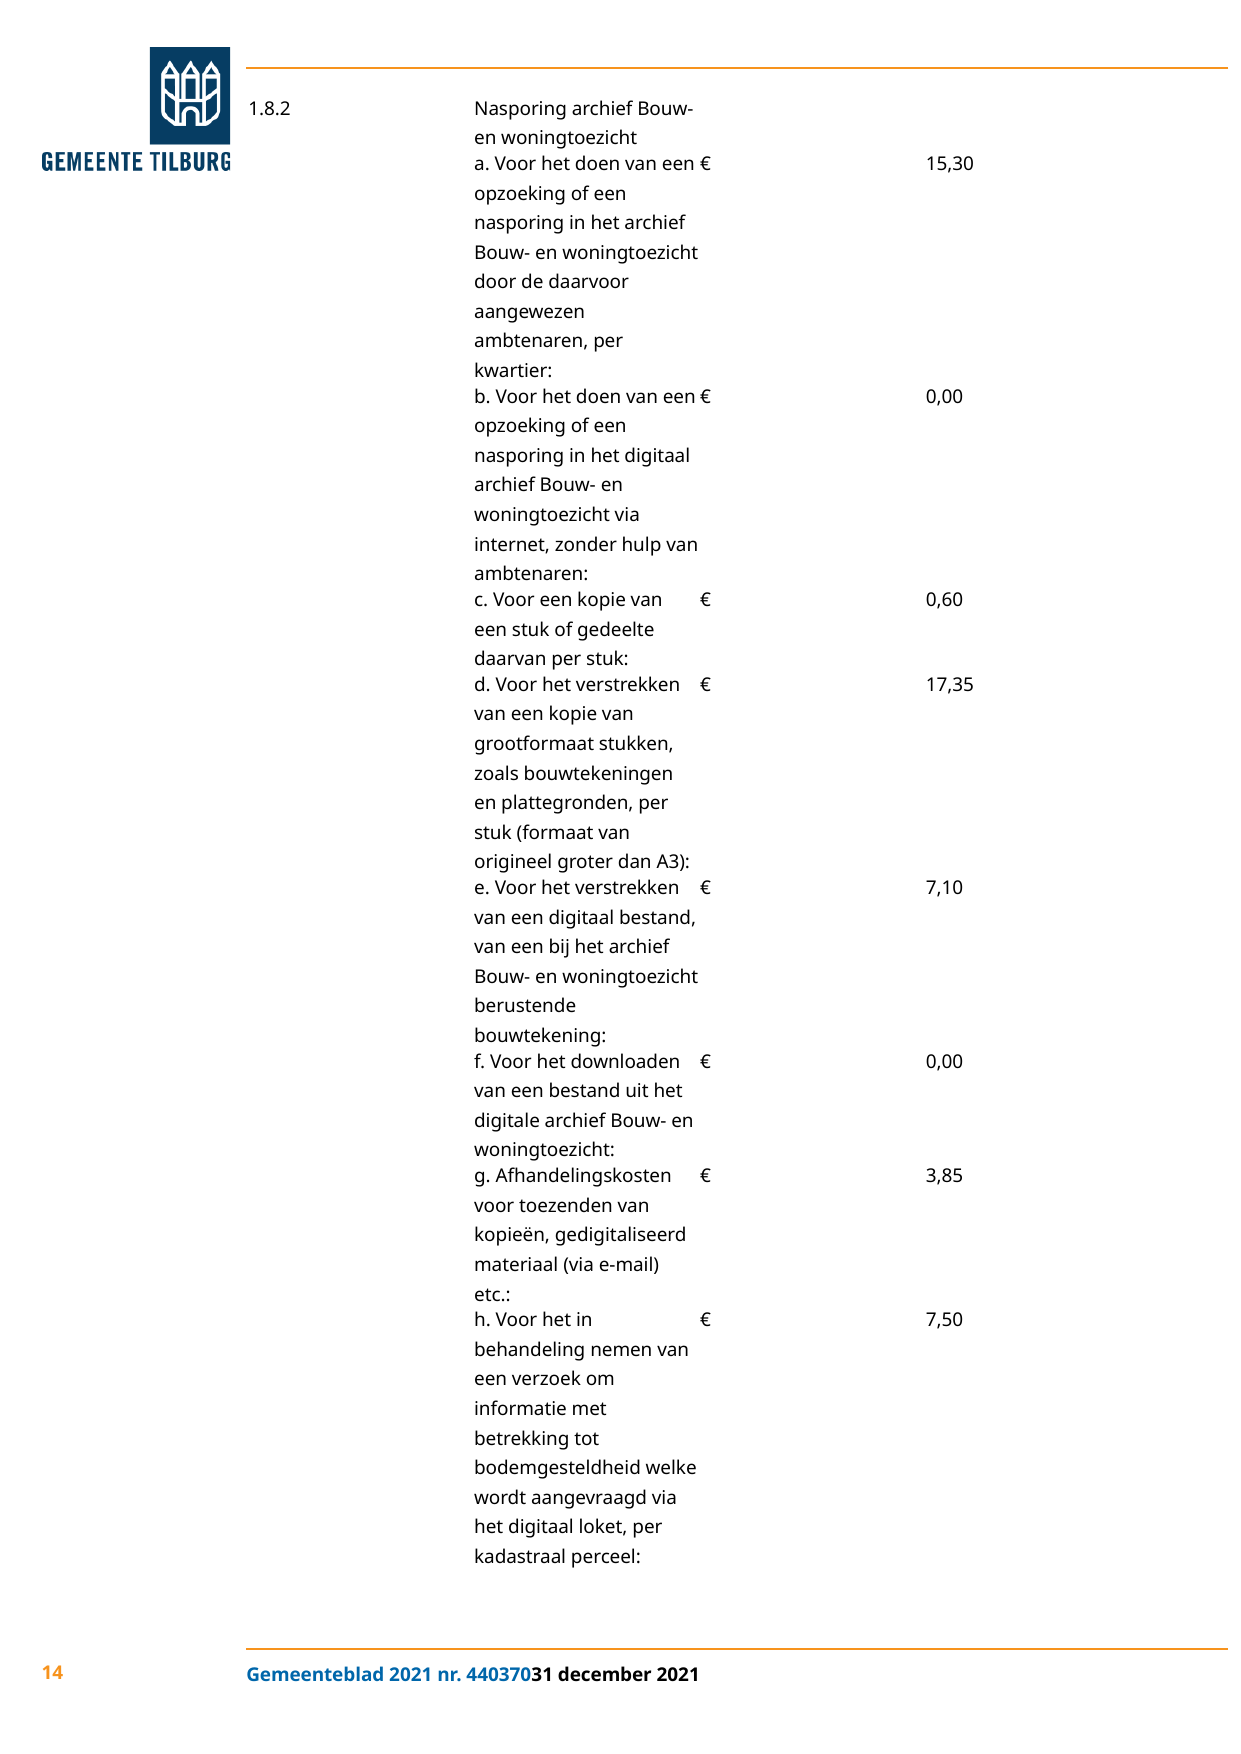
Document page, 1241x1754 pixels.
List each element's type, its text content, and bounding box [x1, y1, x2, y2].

table_cell 1.8.2 [248, 95, 474, 150]
table_cell [248, 586, 474, 671]
table_cell h. Voor het in behandeling nemen van een verzoek om informatie met betrekking tot bodemgesteldheid welke wordt aangevraagd via het digitaal loket, per kadastraal perceel: [474, 1306, 700, 1569]
table_cell € [700, 671, 926, 874]
table_cell € [700, 1163, 926, 1306]
table_cell e. Voor het verstrekken van een digitaal bestand, van een bij het archief Bouw- en woningtoezicht berustende bouwtekening: [474, 874, 700, 1048]
table_cell 0,00 [926, 383, 1152, 586]
table_cell 17,35 [926, 671, 1152, 874]
table_cell [700, 95, 926, 150]
table_cell 7,10 [926, 874, 1152, 1048]
table_cell [926, 95, 1152, 150]
picture [41, 47, 231, 172]
table_cell € [700, 150, 926, 383]
table_cell [248, 874, 474, 1048]
table_cell Nasporing archief Bouw- en woningtoezicht [474, 95, 700, 150]
table_cell € [700, 1306, 926, 1569]
table_cell c. Voor een kopie van een stuk of gedeelte daarvan per stuk: [474, 586, 700, 671]
table_cell [248, 1306, 474, 1569]
table_cell b. Voor het doen van een opzoeking of een nasporing in het digitaal archief Bouw- en woningtoezicht via internet, zonder hulp van ambtenaren: [474, 383, 700, 586]
table_cell € [700, 1048, 926, 1162]
table_cell [248, 671, 474, 874]
table_cell € [700, 586, 926, 671]
table_cell 3,85 [926, 1163, 1152, 1306]
table_cell d. Voor het verstrekken van een kopie van grootformaat stukken, zoals bouwtekeningen en plattegronden, per stuk (formaat van origineel groter dan A3): [474, 671, 700, 874]
table_cell g. Afhandelingskosten voor toezenden van kopieën, gedigitaliseerd materiaal (via e-mail) etc.: [474, 1163, 700, 1306]
table_cell [248, 383, 474, 586]
table_cell 15,30 [926, 150, 1152, 383]
table_cell f. Voor het downloaden van een bestand uit het digitale archief Bouw- en woningtoezicht: [474, 1048, 700, 1162]
table_cell 0,60 [926, 586, 1152, 671]
table_cell € [700, 874, 926, 1048]
table_cell [248, 1048, 474, 1162]
table_cell a. Voor het doen van een opzoeking of een nasporing in het archief Bouw- en woningtoezicht door de daarvoor aangewezen ambtenaren, per kwartier: [474, 150, 700, 383]
table_cell [248, 1163, 474, 1306]
table_cell 7,50 [926, 1306, 1152, 1569]
table_cell 0,00 [926, 1048, 1152, 1162]
table_cell € [700, 383, 926, 586]
table_cell [248, 150, 474, 383]
